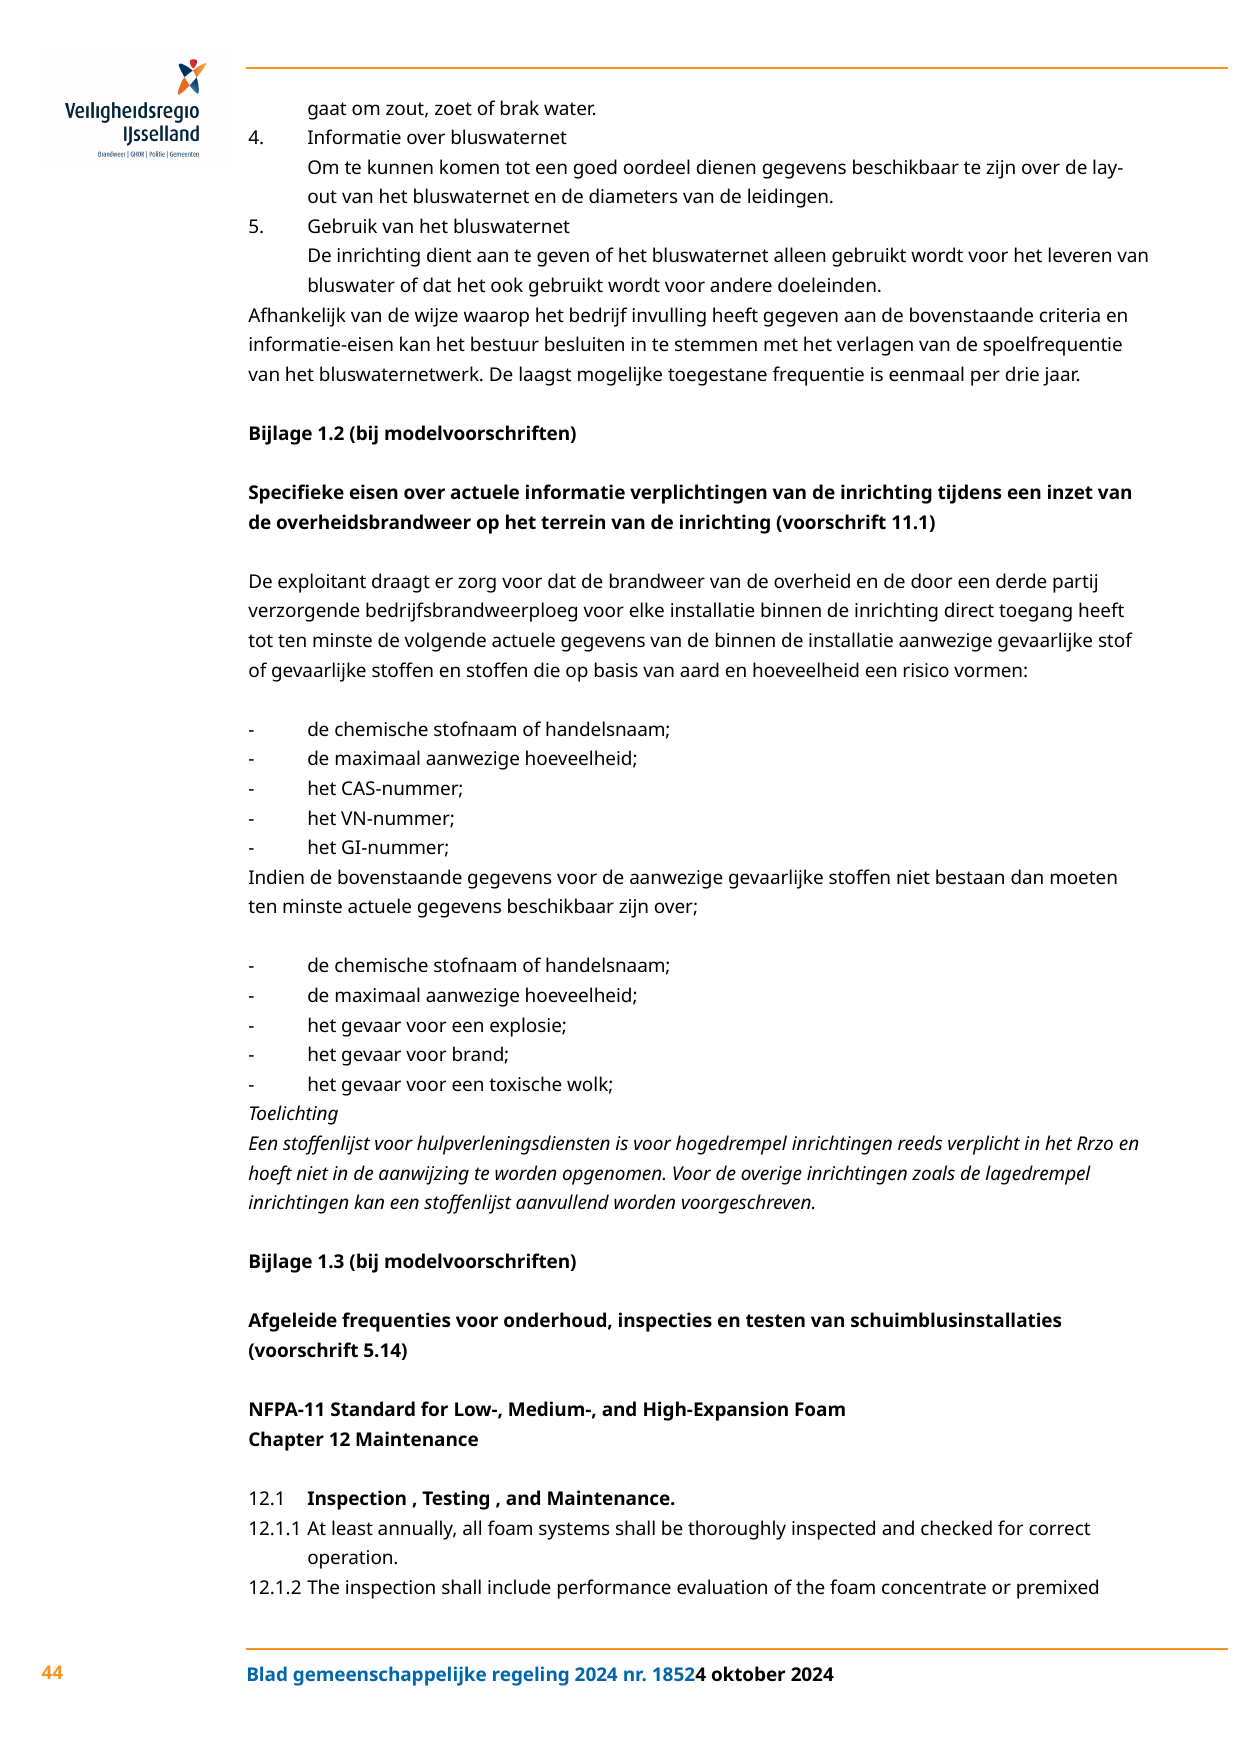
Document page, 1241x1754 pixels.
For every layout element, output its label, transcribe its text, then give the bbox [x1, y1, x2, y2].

text Toelichting [248, 1101, 1152, 1126]
list het gevaar voor een toxische wolk; [248, 1071, 1152, 1097]
text Afhankelijk van de wijze waarop het bedrijf invulling heeft gegeven aan de bovenstaande criteria en informatie-eisen kan het bestuur besluiten in te stemmen met het verlagen van de spoelfrequentie van het bluswaternetwerk. De laagst mogelijke toegestane frequentie is eenmaal per drie jaar. [248, 302, 1152, 387]
list Inspection , Testing , and Maintenance. [248, 1485, 1152, 1511]
text NFPA-11 Standard for Low-, Medium-, and High-Expansion Foam [248, 1396, 1152, 1422]
list De inrichting dient aan te geven of het bluswaternet alleen gebruikt wordt voor het leveren van bluswater of dat het ook gebruikt wordt voor andere doeleinden. [248, 243, 1152, 298]
list de chemische stofnaam of handelsnaam; [248, 953, 1152, 978]
list de maximaal aanwezige hoeveelheid; [248, 982, 1152, 1008]
list het gevaar voor een explosie; [248, 1012, 1152, 1038]
list The inspection shall include performance evaluation of the foam concentrate or premixed [248, 1574, 1152, 1600]
list Gebruik van het bluswaternet [248, 213, 1152, 239]
list het GI-nummer; [248, 834, 1152, 860]
text De exploitant draagt er zorg voor dat de brandweer van de overheid en de door een derde partij verzorgende bedrijfsbrandweerploeg voor elke installatie binnen de inrichting direct toegang heeft tot ten minste de volgende actuele gegevens van de binnen de installatie aanwezige gevaarlijke stof of gevaarlijke stoffen en stoffen die op basis van aard en hoeveelheid een risico vormen: [248, 568, 1152, 683]
text Een stoffenlijst voor hulpverleningsdiensten is voor hogedrempel inrichtingen reeds verplicht in het Rrzo en hoeft niet in de aanwijzing te worden opgenomen. Voor de overige inrichtingen zoals de lagedrempel inrichtingen kan een stoffenlijst aanvullend worden voorgeschreven. [248, 1130, 1152, 1215]
list het CAS-nummer; [248, 775, 1152, 801]
list gaat om zout, zoet of brak water. [248, 95, 1152, 121]
text Afgeleide frequenties voor onderhoud, inspecties en testen van schuimblusinstallaties (voorschrift 5.14) [248, 1308, 1152, 1363]
list de maximaal aanwezige hoeveelheid; [248, 746, 1152, 771]
text Specifieke eisen over actuele informatie verplichtingen van de inrichting tijdens een inzet van de overheidsbrandweer op het terrein van de inrichting (voorschrift 11.1) [248, 479, 1152, 535]
text Bijlage 1.3 (bij modelvoorschriften) [248, 1248, 1152, 1274]
text Chapter 12 Maintenance [248, 1426, 1152, 1452]
text Indien de bovenstaande gegevens voor de aanwezige gevaarlijke stoffen niet bestaan dan moeten ten minste actuele gegevens beschikbaar zijn over; [248, 864, 1152, 919]
list het gevaar voor brand; [248, 1041, 1152, 1067]
list Om te kunnen komen tot een goed oordeel dienen gegevens beschikbaar te zijn over de lay-out van het bluswaternet en de diameters van de leidingen. [248, 154, 1152, 209]
text Bijlage 1.2 (bij modelvoorschriften) [248, 420, 1152, 446]
list Informatie over bluswaternet [248, 124, 1152, 150]
list het VN-nummer; [248, 805, 1152, 831]
list de chemische stofnaam of handelsnaam; [248, 716, 1152, 742]
picture [41, 47, 231, 172]
list At least annually, all foam systems shall be thoroughly inspected and checked for correct operation. [248, 1515, 1152, 1570]
